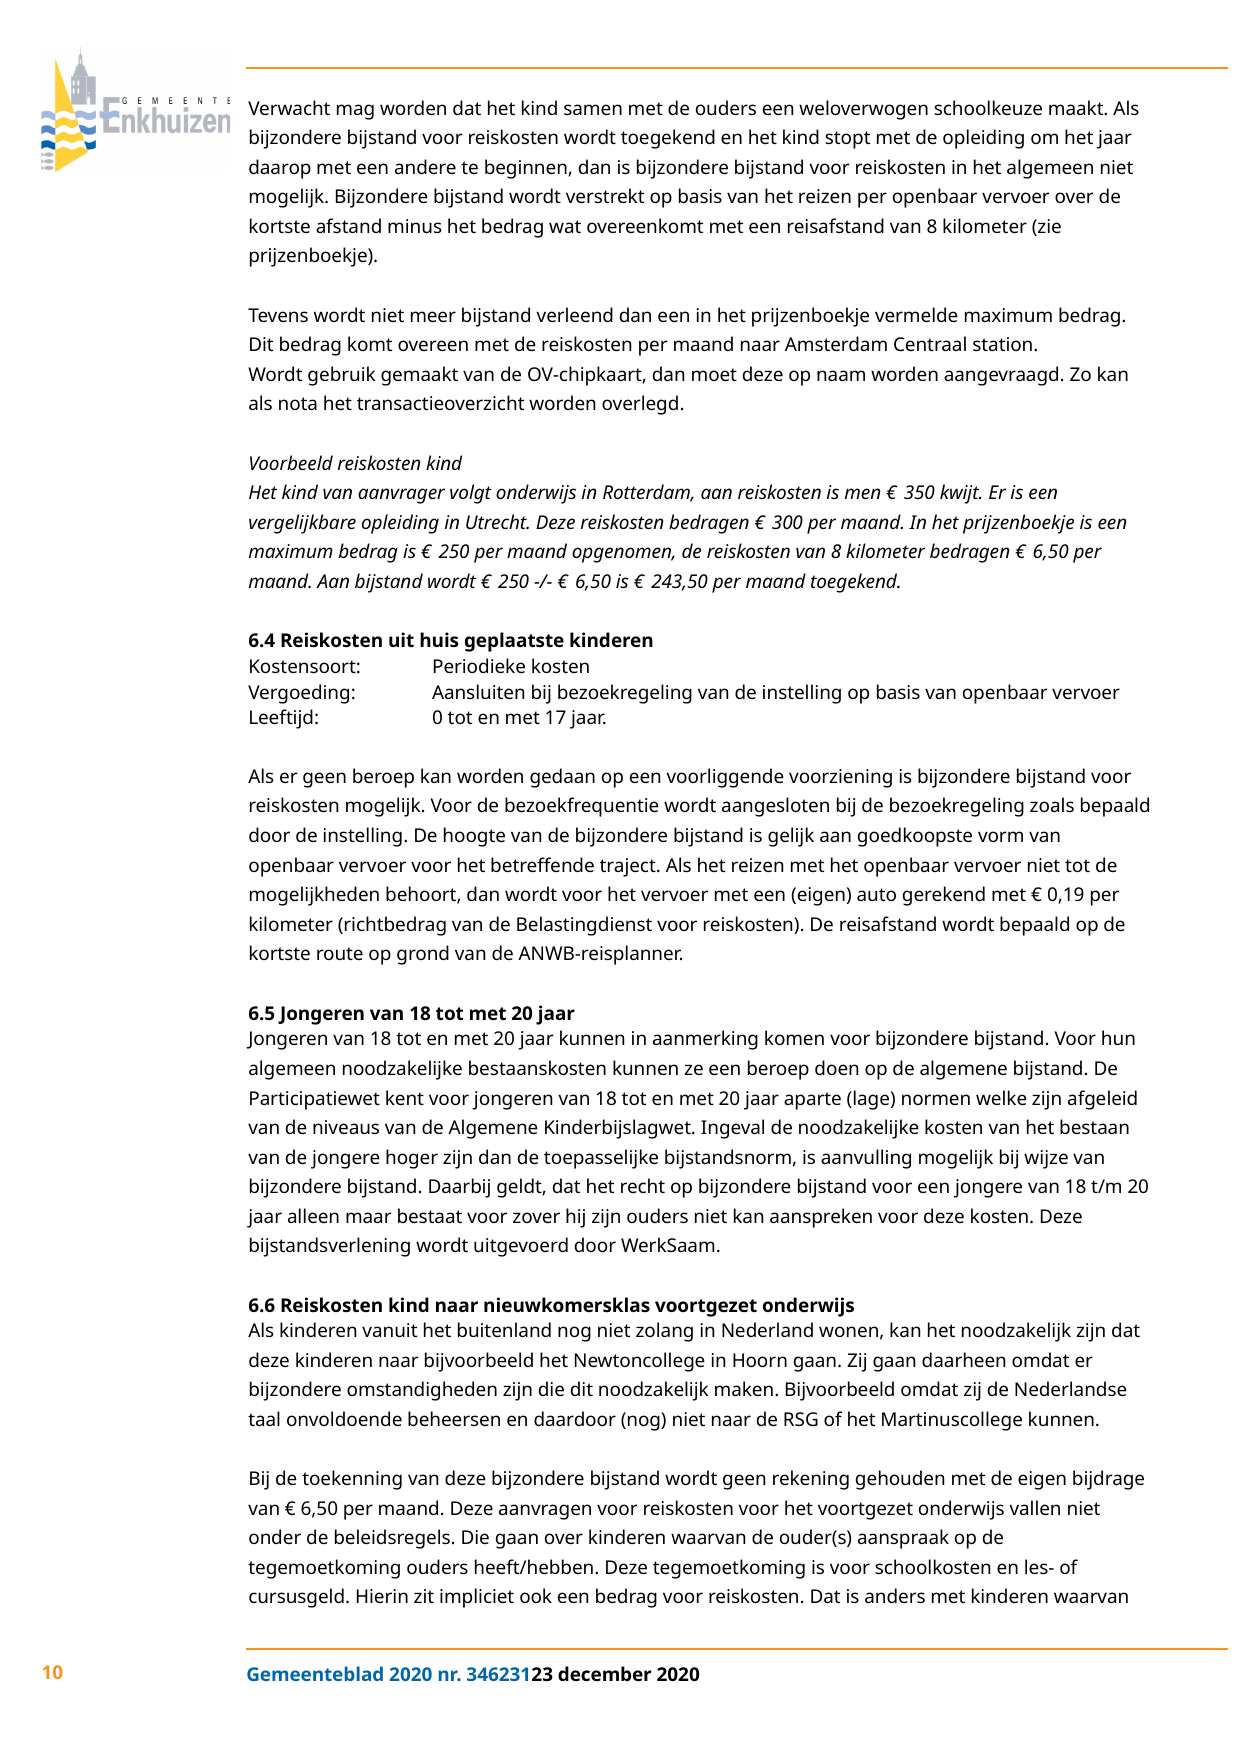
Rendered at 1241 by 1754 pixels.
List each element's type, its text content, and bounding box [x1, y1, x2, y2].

table_cell 0 tot en met 17 jaar. [432, 705, 1152, 730]
text Verwacht mag worden dat het kind samen met de ouders een weloverwogen schoolkeuze maakt. Als bijzondere bijstand voor reiskosten wordt toegekend en het kind stopt met de opleiding om het jaar daarop met een andere te beginnen, dan is bijzondere bijstand voor reiskosten in het algemeen niet mogelijk. Bijzondere bijstand wordt verstrekt op basis van het reizen per openbaar vervoer over de kortste afstand minus het bedrag wat overeenkomt met een reisafstand van 8 kilometer (zie prijzenboekje). [248, 95, 1152, 268]
text Als kinderen vanuit het buitenland nog niet zolang in Nederland wonen, kan het noodzakelijk zijn dat deze kinderen naar bijvoorbeeld het Newtoncollege in Hoorn gaan. Zij gaan daarheen omdat er bijzondere omstandigheden zijn die dit noodzakelijk maken. Bijvoorbeeld omdat zij de Nederlandse taal onvoldoende beheersen en daardoor (nog) niet naar de RSG of het Martinuscollege kunnen. [248, 1317, 1152, 1432]
table_header Kostensoort: [248, 653, 432, 679]
table_cell Aansluiten bij bezoekregeling van de instelling op basis van openbaar vervoer [432, 679, 1152, 704]
text Bij de toekenning van deze bijzondere bijstand wordt geen rekening gehouden met de eigen bijdrage van € 6,50 per maand. Deze aanvragen voor reiskosten voor het voortgezet onderwijs vallen niet onder de beleidsregels. Die gaan over kinderen waarvan de ouder(s) aanspraak op de tegemoetkoming ouders heeft/hebben. Deze tegemoetkoming is voor schoolkosten en les- of cursusgeld. Hierin zit impliciet ook een bedrag voor reiskosten. Dat is anders met kinderen waarvan [248, 1465, 1152, 1609]
text Wordt gebruik gemaakt van de OV-chipkaart, dan moet deze op naam worden aangevraagd. Zo kan als nota het transactieoverzicht worden overlegd. [248, 361, 1152, 416]
text 6.6 Reiskosten kind naar nieuwkomersklas voortgezet onderwijs [248, 1292, 1152, 1317]
text Jongeren van 18 tot en met 20 jaar kunnen in aanmerking komen voor bijzondere bijstand. Voor hun algemeen noodzakelijke bestaanskosten kunnen ze een beroep doen op de algemene bijstand. De Participatiewet kent voor jongeren van 18 tot en met 20 jaar aparte (lage) normen welke zijn afgeleid van de niveaus van de Algemene Kinderbijslagwet. Ingeval de noodzakelijke kosten van het bestaan van de jongere hoger zijn dan de toepasselijke bijstandsnorm, is aanvulling mogelijk bij wijze van bijzondere bijstand. Daarbij geldt, dat het recht op bijzondere bijstand voor een jongere van 18 t/m 20 jaar alleen maar bestaat voor zover hij zijn ouders niet kan aanspreken voor deze kosten. Deze bijstandsverlening wordt uitgevoerd door WerkSaam. [248, 1026, 1152, 1258]
table_cell Leeftijd: [248, 705, 432, 730]
text Tevens wordt niet meer bijstand verleend dan een in het prijzenboekje vermelde maximum bedrag. Dit bedrag komt overeen met de reiskosten per maand naar Amsterdam Centraal station. [248, 302, 1152, 357]
table_header Periodieke kosten [432, 653, 1152, 679]
text Voorbeeld reiskosten kind [248, 450, 1152, 476]
text 6.5 Jongeren van 18 tot met 20 jaar [248, 1000, 1152, 1026]
table_cell Vergoeding: [248, 679, 432, 704]
text Het kind van aanvrager volgt onderwijs in Rotterdam, aan reiskosten is men € 350 kwijt. Er is een [248, 479, 1152, 505]
text Als er geen beroep kan worden gedaan op een voorliggende voorziening is bijzondere bijstand voor reiskosten mogelijk. Voor de bezoekfrequentie wordt aangesloten bij de bezoekregeling zoals bepaald door de instelling. De hoogte van de bijzondere bijstand is gelijk aan goedkoopste vorm van openbaar vervoer voor het betreffende traject. Als het reizen met het openbaar vervoer niet tot de mogelijkheden behoort, dan wordt voor het vervoer met een (eigen) auto gerekend met € 0,19 per kilometer (richtbedrag van de Belastingdienst voor reiskosten). De reisafstand wordt bepaald op de kortste route op grond van de ANWB-reisplanner. [248, 763, 1152, 966]
text 6.4 Reiskosten uit huis geplaatste kinderen [248, 627, 1152, 653]
picture [41, 47, 231, 172]
text vergelijkbare opleiding in Utrecht. Deze reiskosten bedragen € 300 per maand. In het prijzenboekje is een maximum bedrag is € 250 per maand opgenomen, de reiskosten van 8 kilometer bedragen € 6,50 per maand. Aan bijstand wordt € 250 -/- € 6,50 is € 243,50 per maand toegekend. [248, 509, 1152, 594]
